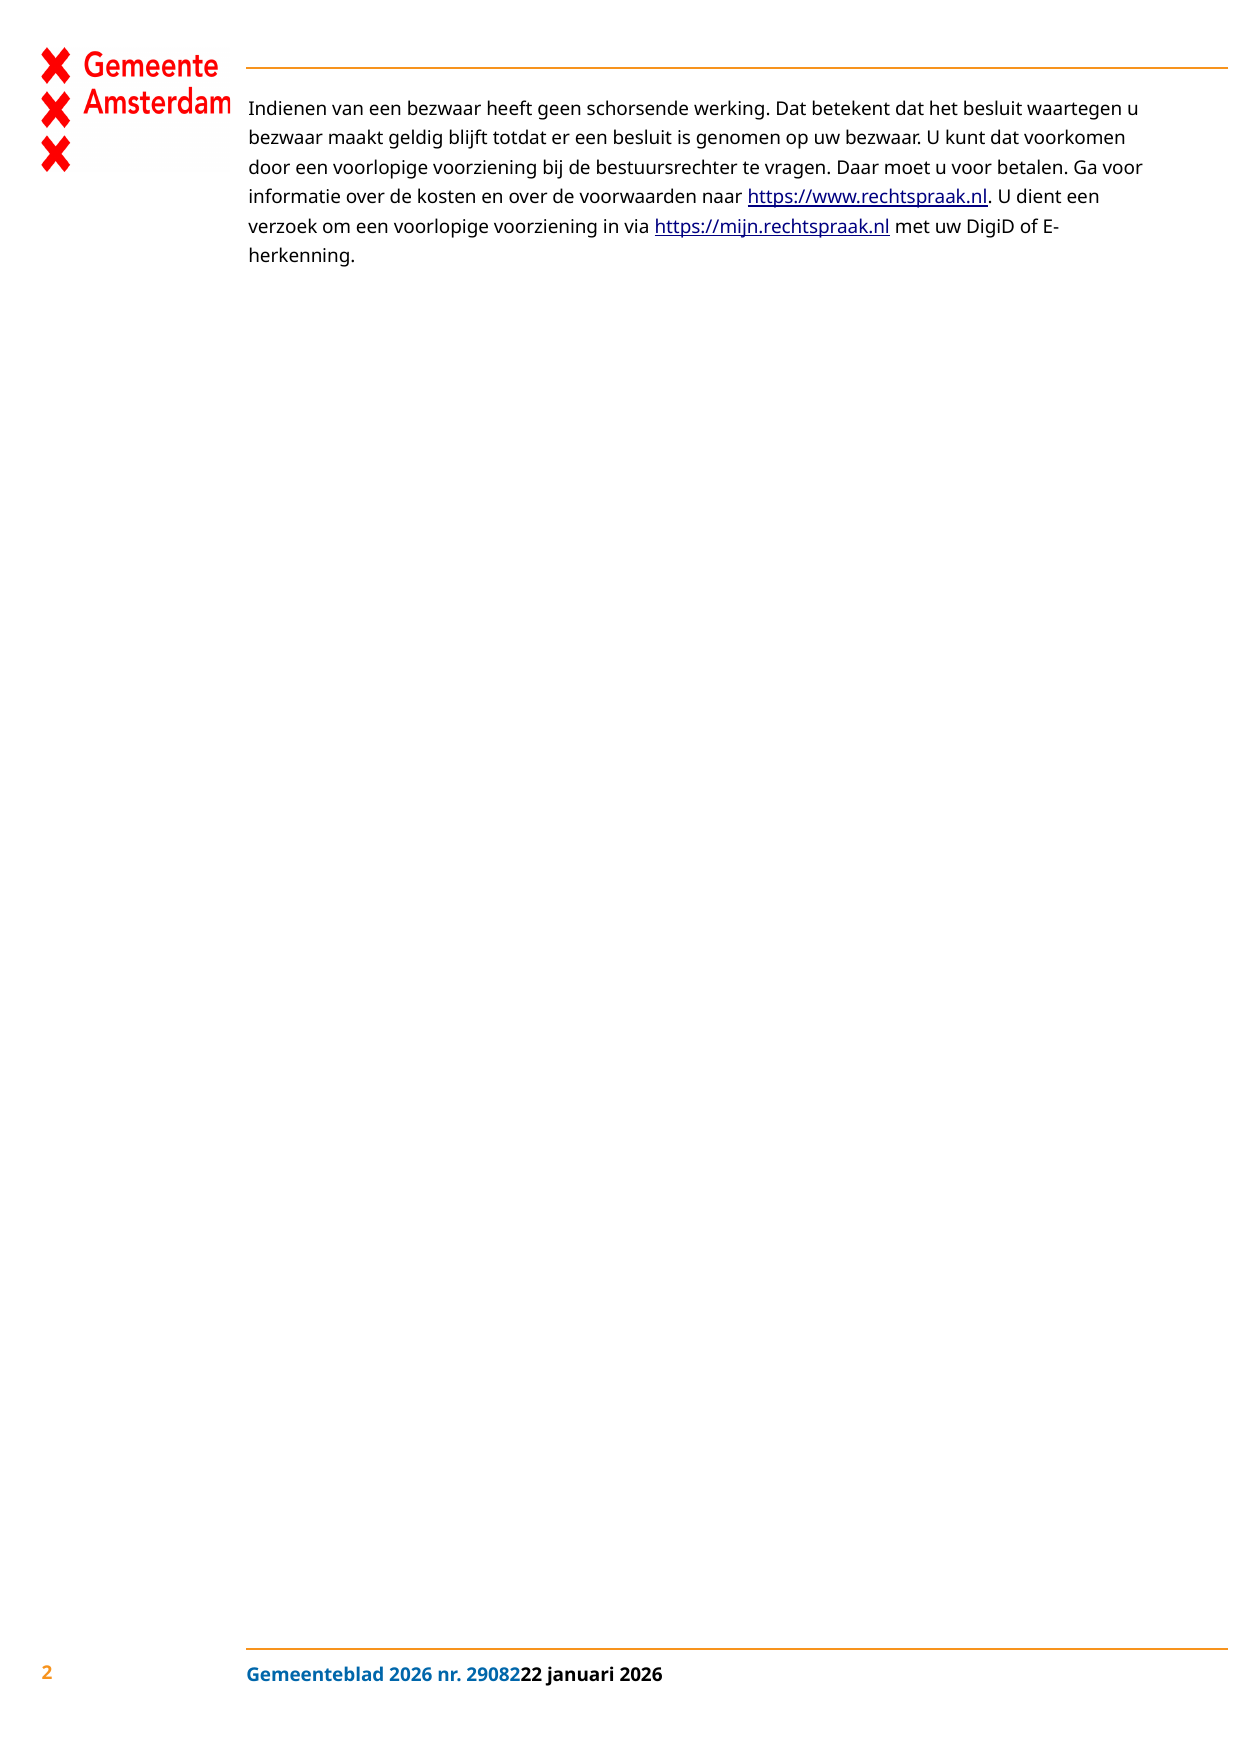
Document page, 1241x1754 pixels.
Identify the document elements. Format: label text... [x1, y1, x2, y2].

picture [41, 47, 231, 172]
text Indienen van een bezwaar heeft geen schorsende werking. Dat betekent dat het besluit waartegen u bezwaar maakt geldig blijft totdat er een besluit is genomen op uw bezwaar. U kunt dat voorkomen door een voorlopige voorziening bij de bestuursrechter te vragen. Daar moet u voor betalen. Ga voor informatie over de kosten en over de voorwaarden naar https://www.rechtspraak.nl. U dient een verzoek om een voorlopige voorziening in via https://mijn.rechtspraak.nl met uw DigiD of E-herkenning. [248, 95, 1152, 268]
